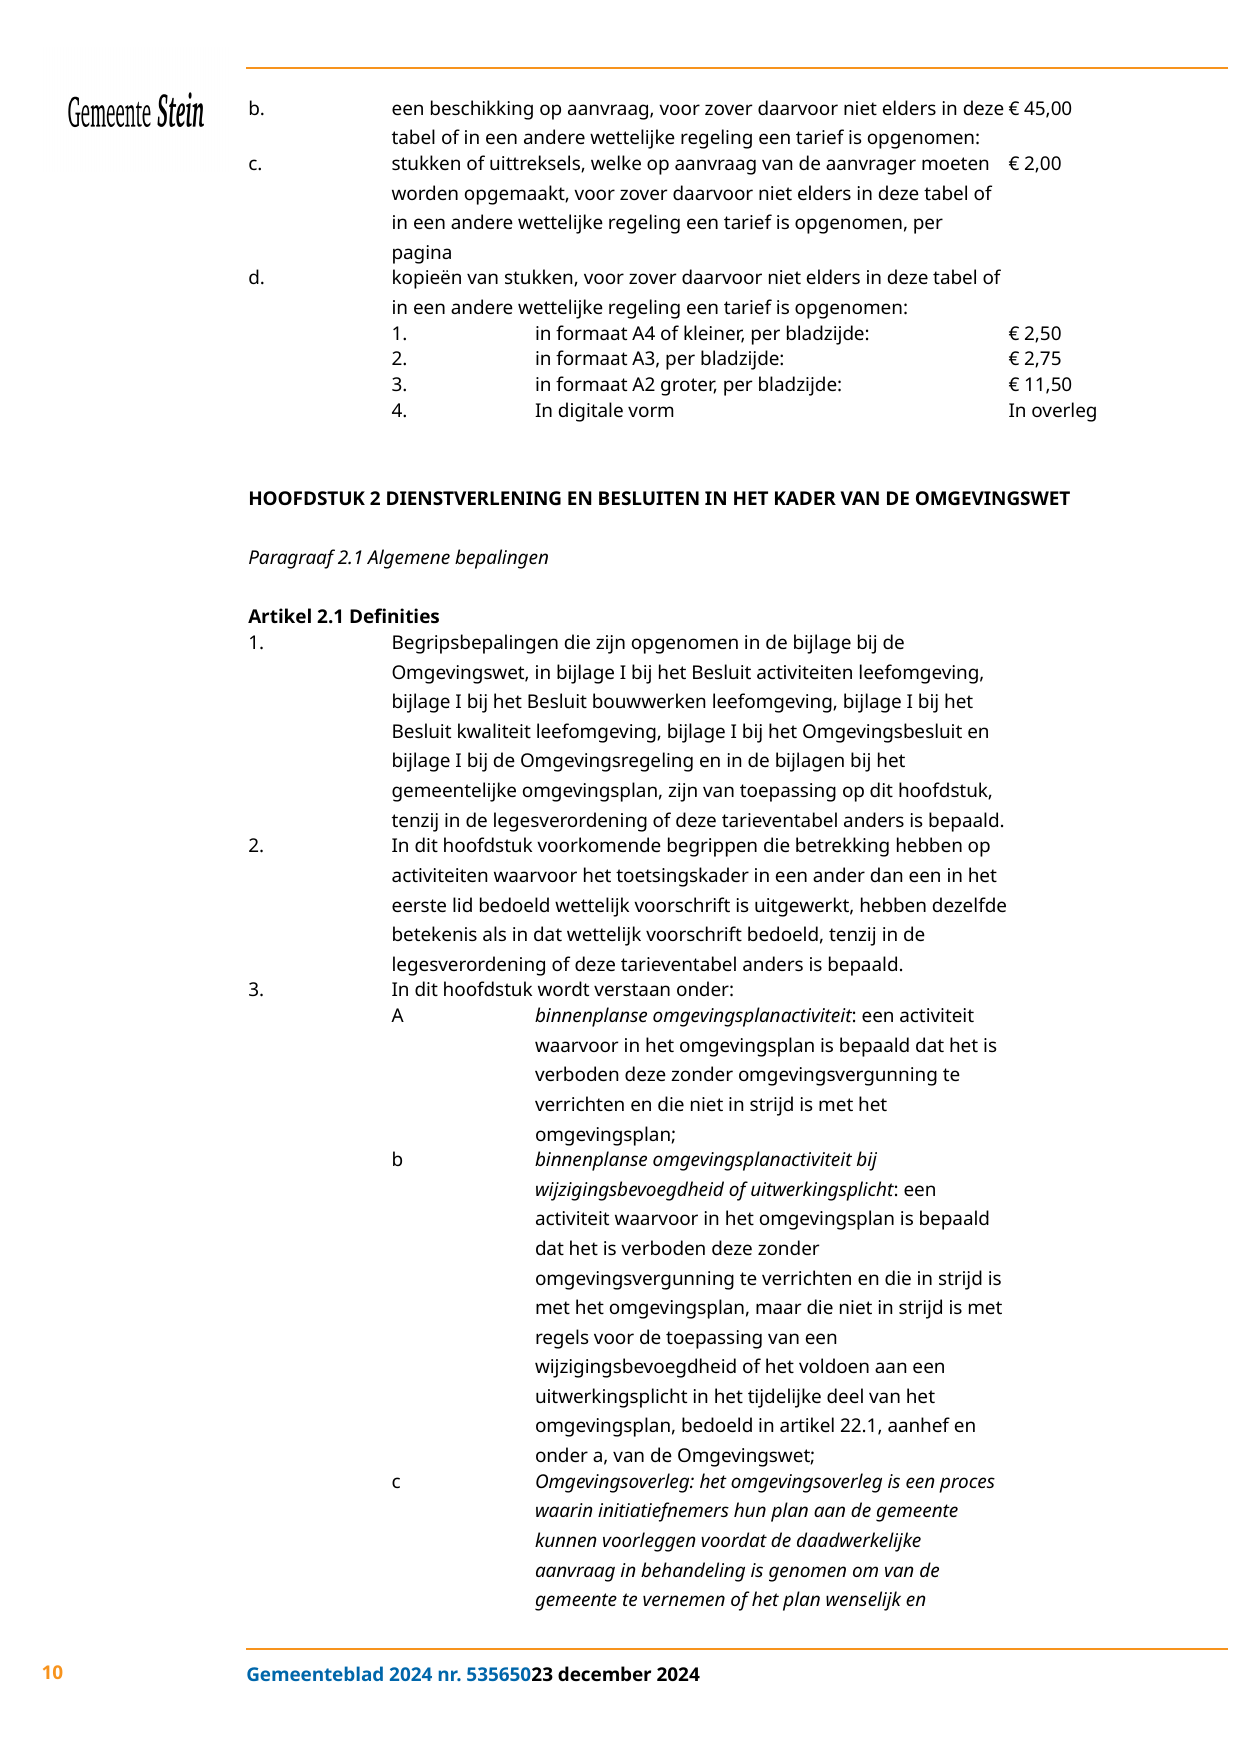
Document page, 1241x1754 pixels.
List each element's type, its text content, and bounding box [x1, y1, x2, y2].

table_cell 3. [248, 977, 391, 1002]
table_cell [1008, 1468, 1152, 1612]
table_cell [248, 1468, 391, 1612]
table_cell [248, 346, 391, 371]
table_cell € 45,00 [1008, 95, 1152, 150]
table_cell 1. [248, 629, 391, 833]
table_cell € 11,50 [1008, 371, 1152, 397]
table_cell b. [248, 95, 391, 150]
table_cell b [391, 1146, 535, 1468]
table_cell 1. [391, 320, 535, 346]
table_cell in formaat A2 groter, per bladzijde: [535, 371, 1008, 397]
table_cell c [391, 1468, 535, 1612]
table_cell € 2,75 [1008, 346, 1152, 371]
table_cell In dit hoofdstuk wordt verstaan onder: [391, 977, 1008, 1002]
table_cell een beschikking op aanvraag, voor zover daarvoor niet elders in deze tabel of in een andere wettelijke regeling een tarief is opgenomen: [391, 95, 1008, 150]
table_cell [1008, 629, 1152, 833]
table_cell [1008, 1003, 1152, 1146]
table_header [1008, 604, 1152, 629]
picture [41, 47, 231, 172]
table_cell in formaat A4 of kleiner, per bladzijde: [535, 320, 1008, 346]
table_cell 2. [248, 833, 391, 977]
table_cell 3. [391, 371, 535, 397]
table_cell [248, 397, 391, 423]
table_cell 4. [391, 397, 535, 423]
table_cell € 2,00 [1008, 150, 1152, 264]
table_cell € 2,50 [1008, 320, 1152, 346]
table_cell [248, 371, 391, 397]
text HOOFDSTUK 2 DIENSTVERLENING EN BESLUITEN IN HET KADER VAN DE OMGEVINGSWET [248, 485, 1152, 511]
table_cell [1008, 833, 1152, 977]
table_cell [1008, 265, 1152, 320]
table_cell In digitale vorm [535, 397, 1008, 423]
table_cell d. [248, 265, 391, 320]
table_cell in formaat A3, per bladzijde: [535, 346, 1008, 371]
table_cell Begripsbepalingen die zijn opgenomen in de bijlage bij de Omgevingswet, in bijlage I bij het Besluit activiteiten leefomgeving, bijlage I bij het Besluit bouwwerken leefomgeving, bijlage I bij het Besluit kwaliteit leefomgeving, bijlage I bij het Omgevingsbesluit en bijlage I bij de Omgevingsregeling en in de bijlagen bij het gemeentelijke omgevingsplan, zijn van toepassing op dit hoofdstuk, tenzij in de legesverordening of deze tarieventabel anders is bepaald. [391, 629, 1008, 833]
table_cell 2. [391, 346, 535, 371]
table_cell binnenplanse omgevingsplanactiviteit: een activiteit waarvoor in het omgevingsplan is bepaald dat het is verboden deze zonder omgevingsvergunning te verrichten en die niet in strijd is met het omgevingsplan; [535, 1003, 1008, 1146]
text Paragraaf 2.1 Algemene bepalingen [248, 544, 1152, 570]
table_cell kopieën van stukken, voor zover daarvoor niet elders in deze tabel of in een andere wettelijke regeling een tarief is opgenomen: [391, 265, 1008, 320]
table_cell [1008, 1146, 1152, 1468]
table_cell In overleg [1008, 397, 1152, 423]
table_cell Omgevingsoverleg: het omgevingsoverleg is een proces waarin initiatiefnemers hun plan aan de gemeente kunnen voorleggen voordat de daadwerkelijke aanvraag in behandeling is genomen om van de gemeente te vernemen of het plan wenselijk en [535, 1468, 1008, 1612]
table_header Artikel 2.1 Definities [248, 604, 1008, 629]
table_cell [248, 1003, 391, 1146]
table_cell c. [248, 150, 391, 264]
table_cell In dit hoofdstuk voorkomende begrippen die betrekking hebben op activiteiten waarvoor het toetsingskader in een ander dan een in het eerste lid bedoeld wettelijk voorschrift is uitgewerkt, hebben dezelfde betekenis als in dat wettelijk voorschrift bedoeld, tenzij in de legesverordening of deze tarieventabel anders is bepaald. [391, 833, 1008, 977]
table_cell [248, 320, 391, 346]
table_cell [248, 1146, 391, 1468]
table_cell [1008, 977, 1152, 1002]
table_cell A [391, 1003, 535, 1146]
table_cell binnenplanse omgevingsplanactiviteit bij wijzigingsbevoegdheid of uitwerkingsplicht: een activiteit waarvoor in het omgevingsplan is bepaald dat het is verboden deze zonder omgevingsvergunning te verrichten en die in strijd is met het omgevingsplan, maar die niet in strijd is met regels voor de toepassing van een wijzigingsbevoegdheid of het voldoen aan een uitwerkingsplicht in het tijdelijke deel van het omgevingsplan, bedoeld in artikel 22.1, aanhef en onder a, van de Omgevingswet; [535, 1146, 1008, 1468]
table_cell stukken of uittreksels, welke op aanvraag van de aanvrager moeten worden opgemaakt, voor zover daarvoor niet elders in deze tabel of in een andere wettelijke regeling een tarief is opgenomen, per pagina [391, 150, 1008, 264]
